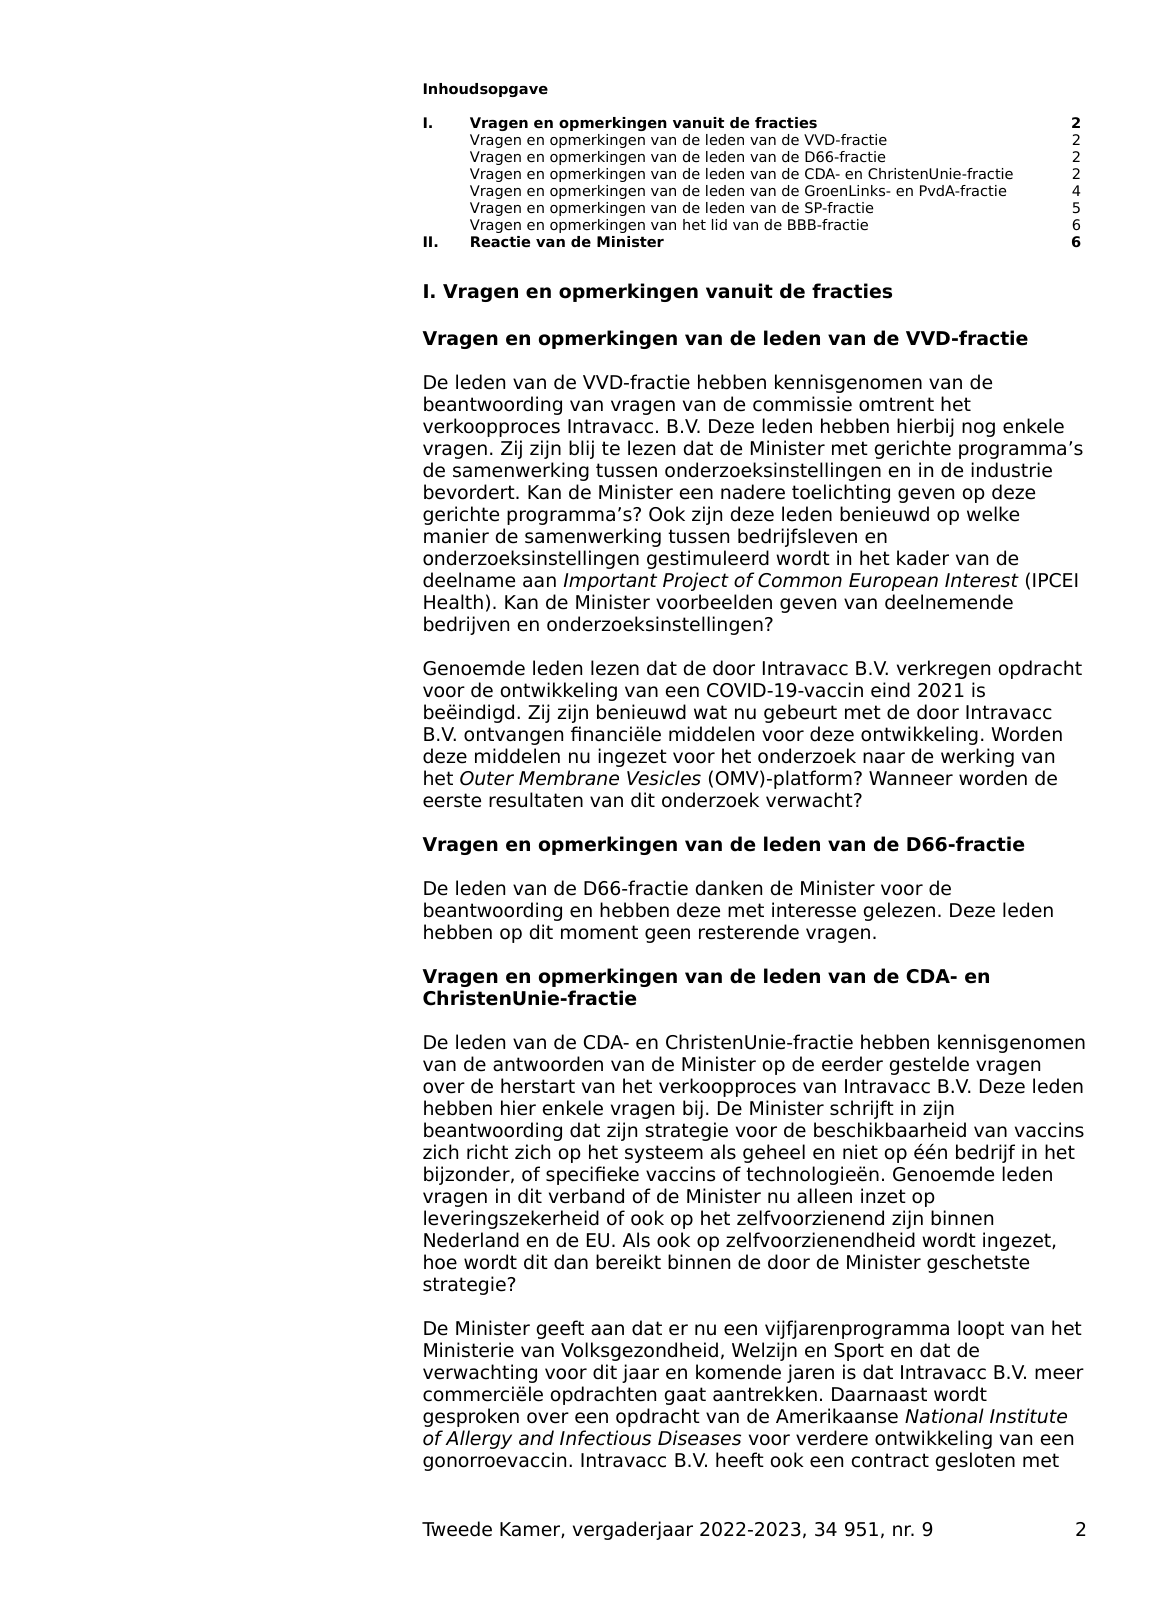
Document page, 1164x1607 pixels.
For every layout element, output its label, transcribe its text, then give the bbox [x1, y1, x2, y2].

text De leden van de VVD-fractie hebben kennisgenomen van de beantwoording van vragen van de commissie omtrent het verkoopproces Intravacc. B.V. Deze leden hebben hierbij nog enkele vragen. Zij zijn blij te lezen dat de Minister met gerichte programma’s de samenwerking tussen onderzoeksinstellingen en in de industrie bevordert. Kan de Minister een nadere toelichting geven op deze gerichte programma’s? Ook zijn deze leden benieuwd op welke manier de samenwerking tussen bedrijfsleven en onderzoeksinstellingen gestimuleerd wordt in het kader van de deelname aan Important Project of Common European Interest (IPCEI Health). Kan de Minister voorbeelden geven van deelnemende bedrijven en onderzoeksinstellingen? [422, 372, 1087, 636]
table_cell 2 [1028, 149, 1087, 166]
text De leden van de D66-fractie danken de Minister voor de beantwoording en hebben deze met interesse gelezen. Deze leden hebben op dit moment geen resterende vragen. [422, 878, 1087, 944]
table_cell [422, 98, 1087, 115]
table_cell Vragen en opmerkingen van het lid van de BBB-fractie [464, 217, 1027, 234]
text De Minister geeft aan dat er nu een vijfjarenprogramma loopt van het Ministerie van Volksgezondheid, Welzijn en Sport en dat de verwachting voor dit jaar en komende jaren is dat Intravacc B.V. meer commerciële opdrachten gaat aantrekken. Daarnaast wordt gesproken over een opdracht van de Amerikaanse National Institute of Allergy and Infectious Diseases voor verdere ontwikkeling van een gonorroevaccin. Intravacc B.V. heeft ook een contract gesloten met [422, 1318, 1087, 1472]
table_cell Vragen en opmerkingen van de leden van de SP-fractie [464, 200, 1027, 217]
text Genoemde leden lezen dat de door Intravacc B.V. verkregen opdracht voor de ontwikkeling van een COVID-19-vaccin eind 2021 is beëindigd. Zij zijn benieuwd wat nu gebeurt met de door Intravacc B.V. ontvangen financiële middelen voor deze ontwikkeling. Worden deze middelen nu ingezet voor het onderzoek naar de werking van het Outer Membrane Vesicles (OMV)-platform? Wanneer worden de eerste resultaten van dit onderzoek verwacht? [422, 658, 1087, 812]
table_cell Vragen en opmerkingen van de leden van de D66-fractie [464, 149, 1027, 166]
table_cell [422, 183, 463, 200]
table_cell 6 [1028, 217, 1087, 234]
table_cell 4 [1028, 183, 1087, 200]
table_cell [422, 217, 463, 234]
table_header Inhoudsopgave [422, 81, 1087, 98]
table_cell Vragen en opmerkingen van de leden van de GroenLinks- en PvdA-fractie [464, 183, 1027, 200]
table_cell Reactie van de Minister [464, 234, 1027, 251]
table_cell 2 [1028, 166, 1087, 183]
table_cell [422, 166, 463, 183]
table_cell 6 [1028, 234, 1087, 251]
subtitle Vragen en opmerkingen van de leden van de CDA- en ChristenUnie-fractie [422, 966, 1087, 1010]
table_cell 2 [1028, 132, 1087, 149]
table_cell 2 [1028, 115, 1087, 132]
table_cell [422, 200, 463, 217]
table_cell I. [422, 115, 463, 132]
table_cell Vragen en opmerkingen vanuit de fracties [464, 115, 1027, 132]
subtitle Vragen en opmerkingen van de leden van de D66-fractie [422, 834, 1087, 856]
table_cell II. [422, 234, 463, 251]
table_cell 5 [1028, 200, 1087, 217]
table_cell Vragen en opmerkingen van de leden van de VVD-fractie [464, 132, 1027, 149]
subtitle I. Vragen en opmerkingen vanuit de fracties [422, 281, 1087, 303]
table_cell [422, 149, 463, 166]
table_cell [422, 132, 463, 149]
subtitle Vragen en opmerkingen van de leden van de VVD-fractie [422, 328, 1087, 350]
table_cell Vragen en opmerkingen van de leden van de CDA- en ChristenUnie-fractie [464, 166, 1027, 183]
text De leden van de CDA- en ChristenUnie-fractie hebben kennisgenomen van de antwoorden van de Minister op de eerder gestelde vragen over de herstart van het verkoopproces van Intravacc B.V. Deze leden hebben hier enkele vragen bij. De Minister schrijft in zijn beantwoording dat zijn strategie voor de beschikbaarheid van vaccins zich richt zich op het systeem als geheel en niet op één bedrijf in het bijzonder, of specifieke vaccins of technologieën. Genoemde leden vragen in dit verband of de Minister nu alleen inzet op leveringszekerheid of ook op het zelfvoorzienend zijn binnen Nederland en de EU. Als ook op zelfvoorzienendheid wordt ingezet, hoe wordt dit dan bereikt binnen de door de Minister geschetste strategie? [422, 1032, 1087, 1296]
